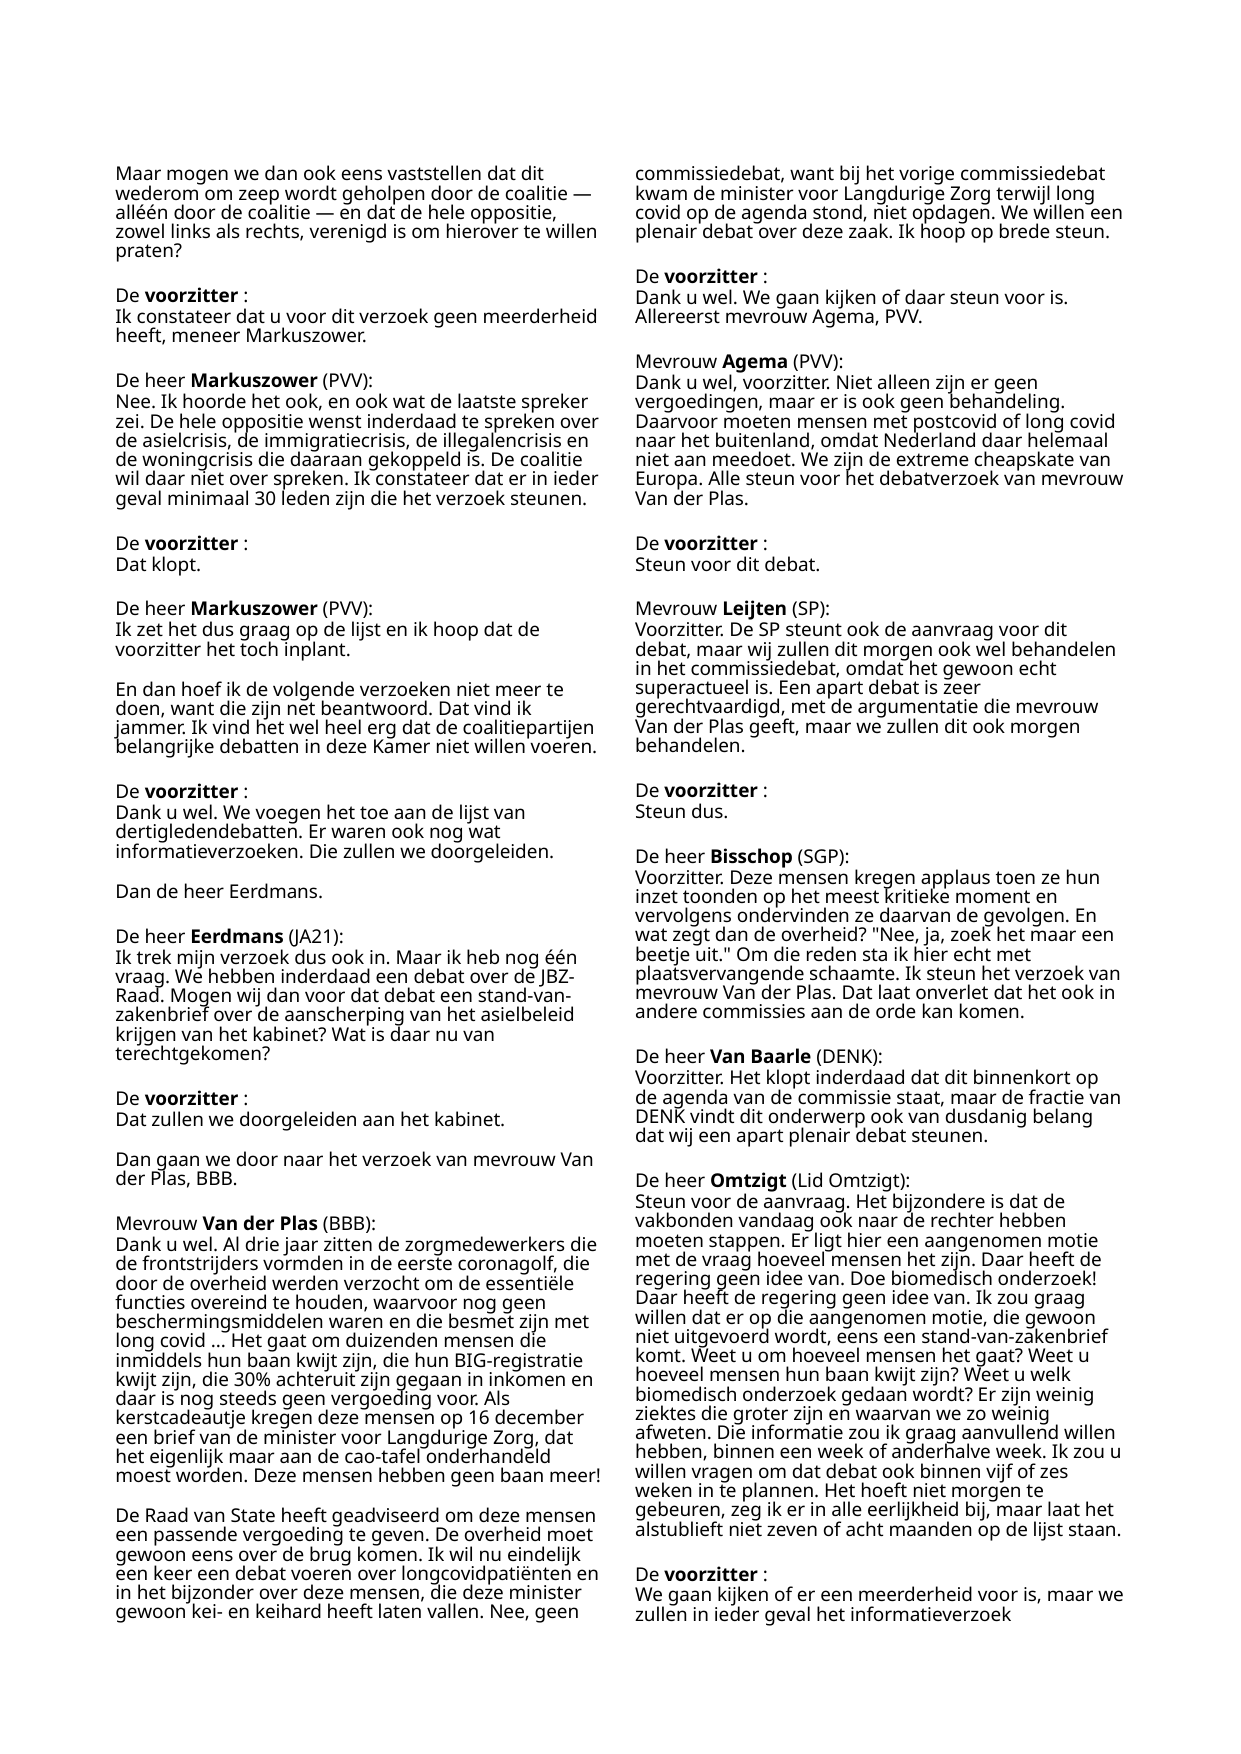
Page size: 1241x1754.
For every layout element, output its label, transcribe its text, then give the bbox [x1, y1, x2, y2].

text Ik trek mijn verzoek dus ook in. Maar ik heb nog één vraag. We hebben inderdaad een debat over de JBZ-Raad. Mogen wij dan voor dat debat een stand-van-zakenbrief over de aanscherping van het asielbeleid krijgen van het kabinet? Wat is daar nu van terechtgekomen? [115, 949, 605, 1064]
text Maar mogen we dan ook eens vaststellen dat dit wederom om zeep wordt geholpen door de coalitie — alléén door de coalitie — en dat de hele oppositie, zowel links als rechts, verenigd is om hierover te willen praten? [115, 165, 605, 262]
text Dat zullen we doorgeleiden aan het kabinet. [115, 1111, 605, 1130]
text De voorzitter : [115, 530, 605, 556]
text De Raad van State heeft geadviseerd om deze mensen een passende vergoeding te geven. De overheid moet gewoon eens over de brug komen. Ik wil nu eindelijk een keer een debat voeren over longcovidpatiënten en in het bijzonder over deze mensen, die deze minister gewoon kei- en keihard heeft laten vallen. Nee, geen [115, 1507, 605, 1623]
text De heer Van Baarle (DENK): [635, 1044, 1125, 1069]
text commissiedebat, want bij het vorige commissiedebat kwam de minister voor Langdurige Zorg terwijl long covid op de agenda stond, niet opdagen. We willen een plenair debat over deze zaak. Ik hoop op brede steun. [635, 165, 1125, 242]
text De heer Markuszower (PVV): [115, 368, 605, 393]
text Steun voor dit debat. [635, 556, 1125, 575]
text Dank u wel. We gaan kijken of daar steun voor is. Allereerst mevrouw Agema, PVV. [635, 289, 1125, 327]
text De heer Omtzigt (Lid Omtzigt): [635, 1167, 1125, 1193]
text De heer Eerdmans (JA21): [115, 923, 605, 949]
text De heer Markuszower (PVV): [115, 596, 605, 621]
text Steun voor de aanvraag. Het bijzondere is dat de vakbonden vandaag ook naar de rechter hebben moeten stappen. Er ligt hier een aangenomen motie met de vraag hoeveel mensen het zijn. Daar heeft de regering geen idee van. Doe biomedisch onderzoek! Daar heeft de regering geen idee van. Ik zou graag willen dat er op die aangenomen motie, die gewoon niet uitgevoerd wordt, eens een stand-van-zakenbrief komt. Weet u om hoeveel mensen het gaat? Weet u hoeveel mensen hun baan kwijt zijn? Weet u welk biomedisch onderzoek gedaan wordt? Er zijn weinig ziektes die groter zijn en waarvan we zo weinig afweten. Die informatie zou ik graag aanvullend willen hebben, binnen een week of anderhalve week. Ik zou u willen vragen om dat debat ook binnen vijf of zes weken in te plannen. Het hoeft niet morgen te gebeuren, zeg ik er in alle eerlijkheid bij, maar laat het alstublieft niet zeven of acht maanden op de lijst staan. [635, 1193, 1125, 1540]
text De voorzitter : [635, 263, 1125, 289]
text Mevrouw Agema (PVV): [635, 348, 1125, 374]
text De voorzitter : [115, 778, 605, 804]
text Dan gaan we door naar het verzoek van mevrouw Van der Plas, BBB. [115, 1151, 605, 1189]
text Mevrouw Leijten (SP): [635, 596, 1125, 621]
text Voorzitter. Deze mensen kregen applaus toen ze hun inzet toonden op het meest kritieke moment en vervolgens ondervinden ze daarvan de gevolgen. En wat zegt dan de overheid? "Nee, ja, zoek het maar een beetje uit." Om die reden sta ik hier echt met plaatsvervangende schaamte. Ik steun het verzoek van mevrouw Van der Plas. Dat laat onverlet dat het ook in andere commissies aan de orde kan komen. [635, 869, 1125, 1023]
text Ik zet het dus graag op de lijst en ik hoop dat de voorzitter het toch inplant. [115, 621, 605, 660]
text We gaan kijken of er een meerderheid voor is, maar we zullen in ieder geval het informatieverzoek [635, 1586, 1125, 1625]
text Nee. Ik hoorde het ook, en ook wat de laatste spreker zei. De hele oppositie wenst inderdaad te spreken over de asielcrisis, de immigratiecrisis, de illegalencrisis en de woningcrisis die daaraan gekoppeld is. De coalitie wil daar niet over spreken. Ik constateer dat er in ieder geval minimaal 30 leden zijn die het verzoek steunen. [115, 393, 605, 509]
text Dan de heer Eerdmans. [115, 883, 605, 902]
text De voorzitter : [635, 530, 1125, 556]
text Dank u wel, voorzitter. Niet alleen zijn er geen vergoedingen, maar er is ook geen behandeling. Daarvoor moeten mensen met postcovid of long covid naar het buitenland, omdat Nederland daar helemaal niet aan meedoet. We zijn de extreme cheapskate van Europa. Alle steun voor het debatverzoek van mevrouw Van der Plas. [635, 374, 1125, 509]
text De voorzitter : [635, 1561, 1125, 1586]
text De voorzitter : [115, 282, 605, 308]
text Voorzitter. Het klopt inderdaad dat dit binnenkort op de agenda van de commissie staat, maar de fractie van DENK vindt dit onderwerp ook van dusdanig belang dat wij een apart plenair debat steunen. [635, 1069, 1125, 1146]
text Dank u wel. Al drie jaar zitten de zorgmedewerkers die de frontstrijders vormden in de eerste coronagolf, die door de overheid werden verzocht om de essentiële functies overeind te houden, waarvoor nog geen beschermingsmiddelen waren en die besmet zijn met long covid ... Het gaat om duizenden mensen die inmiddels hun baan kwijt zijn, die hun BIG-registratie kwijt zijn, die 30% achteruit zijn gegaan in inkomen en daar is nog steeds geen vergoeding voor. Als kerstcadeautje kregen deze mensen op 16 december een brief van de minister voor Langdurige Zorg, dat het eigenlijk maar aan de cao-tafel onderhandeld moest worden. Deze mensen hebben geen baan meer! [115, 1236, 605, 1486]
text De voorzitter : [635, 777, 1125, 803]
text Dat klopt. [115, 556, 605, 575]
text En dan hoef ik de volgende verzoeken niet meer te doen, want die zijn net beantwoord. Dat vind ik jammer. Ik vind het wel heel erg dat de coalitiepartijen belangrijke debatten in deze Kamer niet willen voeren. [115, 681, 605, 758]
text De heer Bisschop (SGP): [635, 843, 1125, 869]
text Dank u wel. We voegen het toe aan de lijst van dertigledendebatten. Er waren ook nog wat informatieverzoeken. Die zullen we doorgeleiden. [115, 804, 605, 862]
text Steun dus. [635, 803, 1125, 822]
text Voorzitter. De SP steunt ook de aanvraag voor dit debat, maar wij zullen dit morgen ook wel behandelen in het commissiedebat, omdat het gewoon echt superactueel is. Een apart debat is zeer gerechtvaardigd, met de argumentatie die mevrouw Van der Plas geeft, maar we zullen dit ook morgen behandelen. [635, 621, 1125, 756]
text Mevrouw Van der Plas (BBB): [115, 1210, 605, 1236]
text De voorzitter : [115, 1085, 605, 1111]
text Ik constateer dat u voor dit verzoek geen meerderheid heeft, meneer Markuszower. [115, 308, 605, 347]
